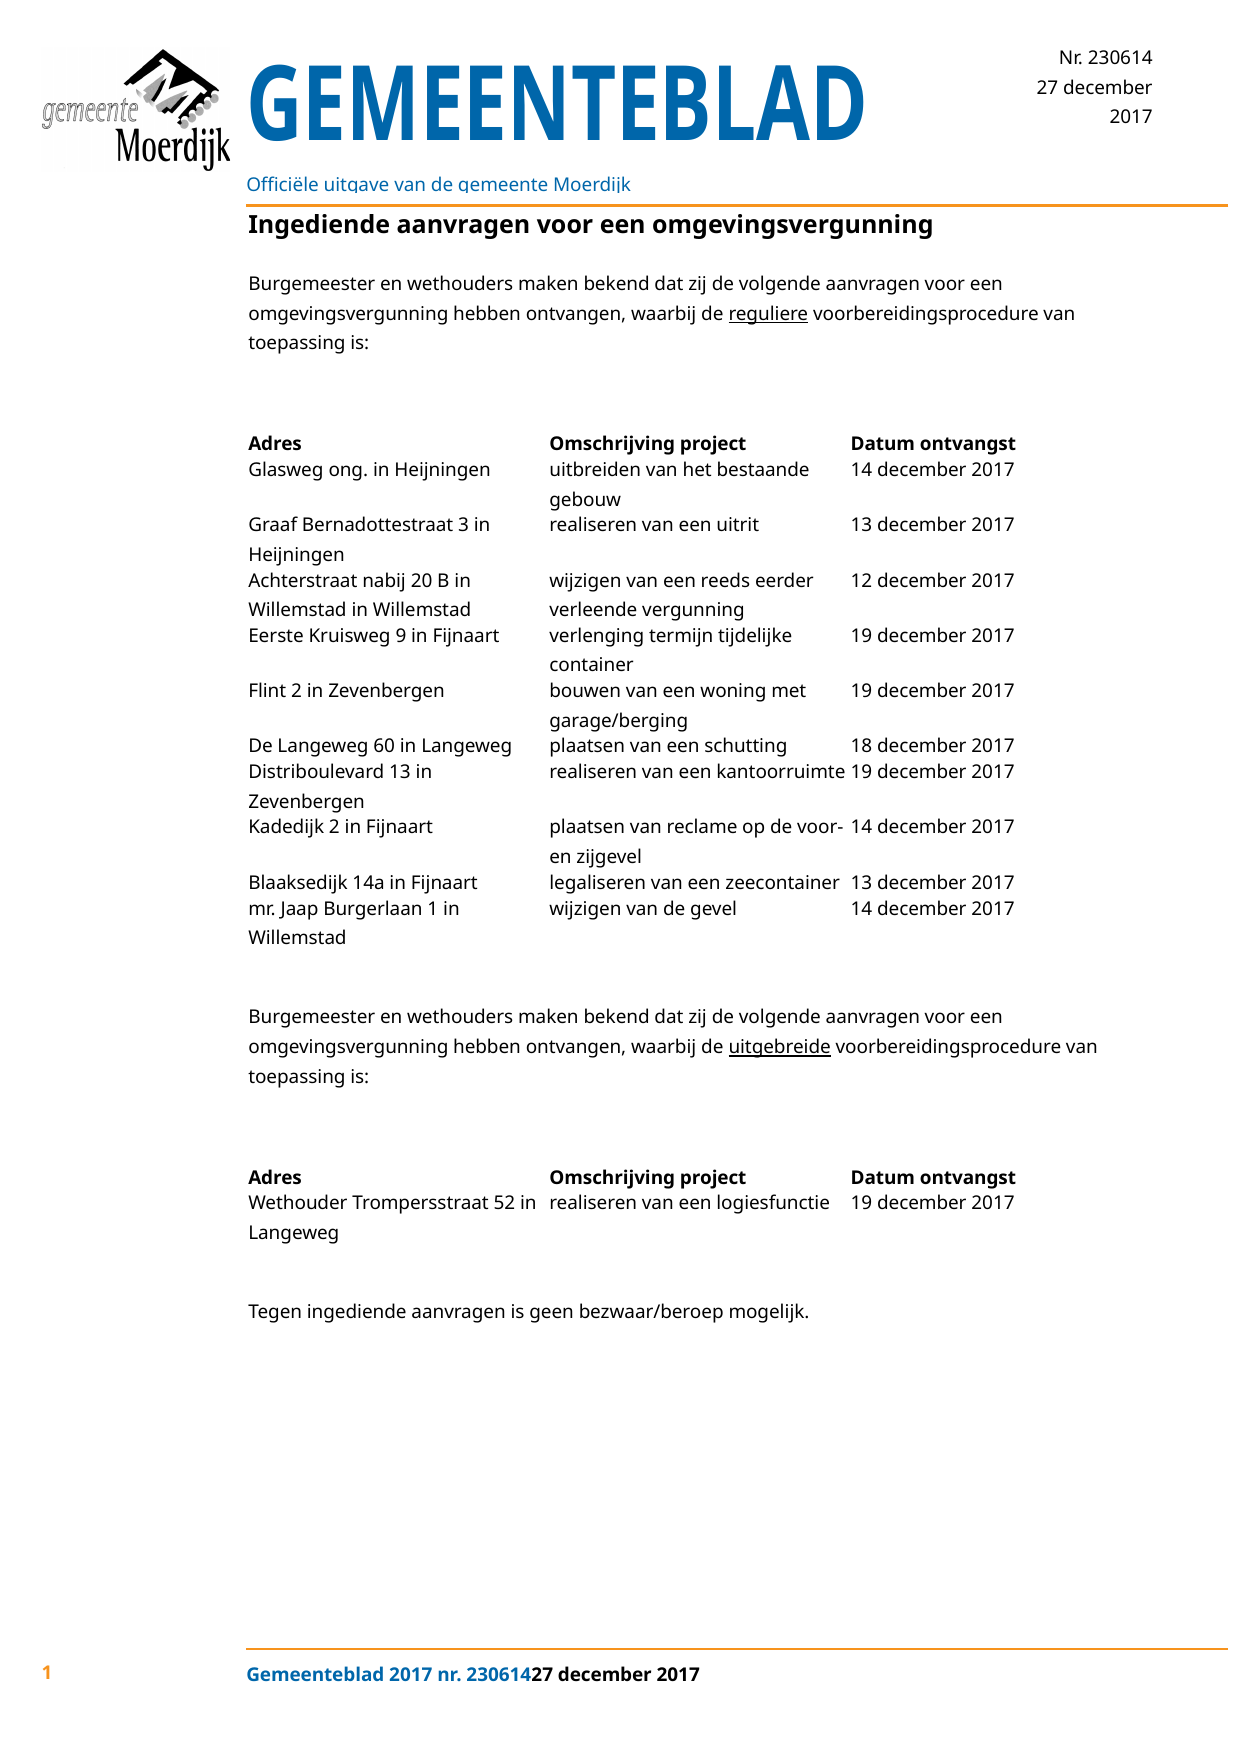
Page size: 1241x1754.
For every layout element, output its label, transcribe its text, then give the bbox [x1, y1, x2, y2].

table_cell Graaf Bernadottestraat 3 in Heijningen [248, 511, 549, 567]
table_cell Wethouder Trompersstraat 52 in Langeweg [248, 1190, 549, 1245]
table_cell realiseren van een uitrit [549, 511, 850, 567]
table_cell 18 december 2017 [850, 733, 1152, 758]
picture [41, 47, 231, 172]
table_header Adres [248, 430, 549, 456]
table_header Omschrijving project [549, 430, 850, 456]
table_cell Distriboulevard 13 in Zevenbergen [248, 759, 549, 814]
table_cell 19 december 2017 [850, 678, 1152, 733]
table_cell Blaaksedijk 14a in Fijnaart [248, 869, 549, 895]
table_cell 19 december 2017 [850, 759, 1152, 814]
text Tegen ingediende aanvragen is geen bezwaar/beroep mogelijk. [248, 1298, 1152, 1324]
table_header Datum ontvangst [850, 1164, 1152, 1189]
table_cell 14 december 2017 [850, 895, 1152, 950]
table_header Datum ontvangst [850, 430, 1152, 456]
table_cell plaatsen van een schutting [549, 733, 850, 758]
table_cell legaliseren van een zeecontainer [549, 869, 850, 895]
table_cell uitbreiden van het bestaande gebouw [549, 456, 850, 511]
table_cell 12 december 2017 [850, 567, 1152, 622]
table_cell 19 december 2017 [850, 1190, 1152, 1245]
table_cell realiseren van een kantoorruimte [549, 759, 850, 814]
table_cell bouwen van een woning met garage/berging [549, 678, 850, 733]
table_header Adres [248, 1164, 549, 1189]
table_cell Flint 2 in Zevenbergen [248, 678, 549, 733]
text Ingediende aanvragen voor een omgevingsvergunning [248, 207, 1152, 241]
table_cell wijzigen van de gevel [549, 895, 850, 950]
table_cell Achterstraat nabij 20 B in Willemstad in Willemstad [248, 567, 549, 622]
table_cell plaatsen van reclame op de voor- en zijgevel [549, 814, 850, 869]
table_cell realiseren van een logiesfunctie [549, 1190, 850, 1245]
table_cell 14 december 2017 [850, 456, 1152, 511]
table_cell Eerste Kruisweg 9 in Fijnaart [248, 622, 549, 677]
table_cell 13 december 2017 [850, 511, 1152, 567]
table_cell mr. Jaap Burgerlaan 1 in Willemstad [248, 895, 549, 950]
table_cell 14 december 2017 [850, 814, 1152, 869]
table_cell wijzigen van een reeds eerder verleende vergunning [549, 567, 850, 622]
text Burgemeester en wethouders maken bekend dat zij de volgende aanvragen voor een omgevingsvergunning hebben ontvangen, waarbij de uitgebreide voorbereidingsprocedure van toepassing is: [248, 1004, 1152, 1089]
table_cell Glasweg ong. in Heijningen [248, 456, 549, 511]
table_cell 13 december 2017 [850, 869, 1152, 895]
table_cell Kadedijk 2 in Fijnaart [248, 814, 549, 869]
table_header Omschrijving project [549, 1164, 850, 1189]
table_cell 19 december 2017 [850, 622, 1152, 677]
table_cell verlenging termijn tijdelijke container [549, 622, 850, 677]
table_cell De Langeweg 60 in Langeweg [248, 733, 549, 758]
text Burgemeester en wethouders maken bekend dat zij de volgende aanvragen voor een omgevingsvergunning hebben ontvangen, waarbij de reguliere voorbereidingsprocedure van toepassing is: [248, 270, 1152, 355]
